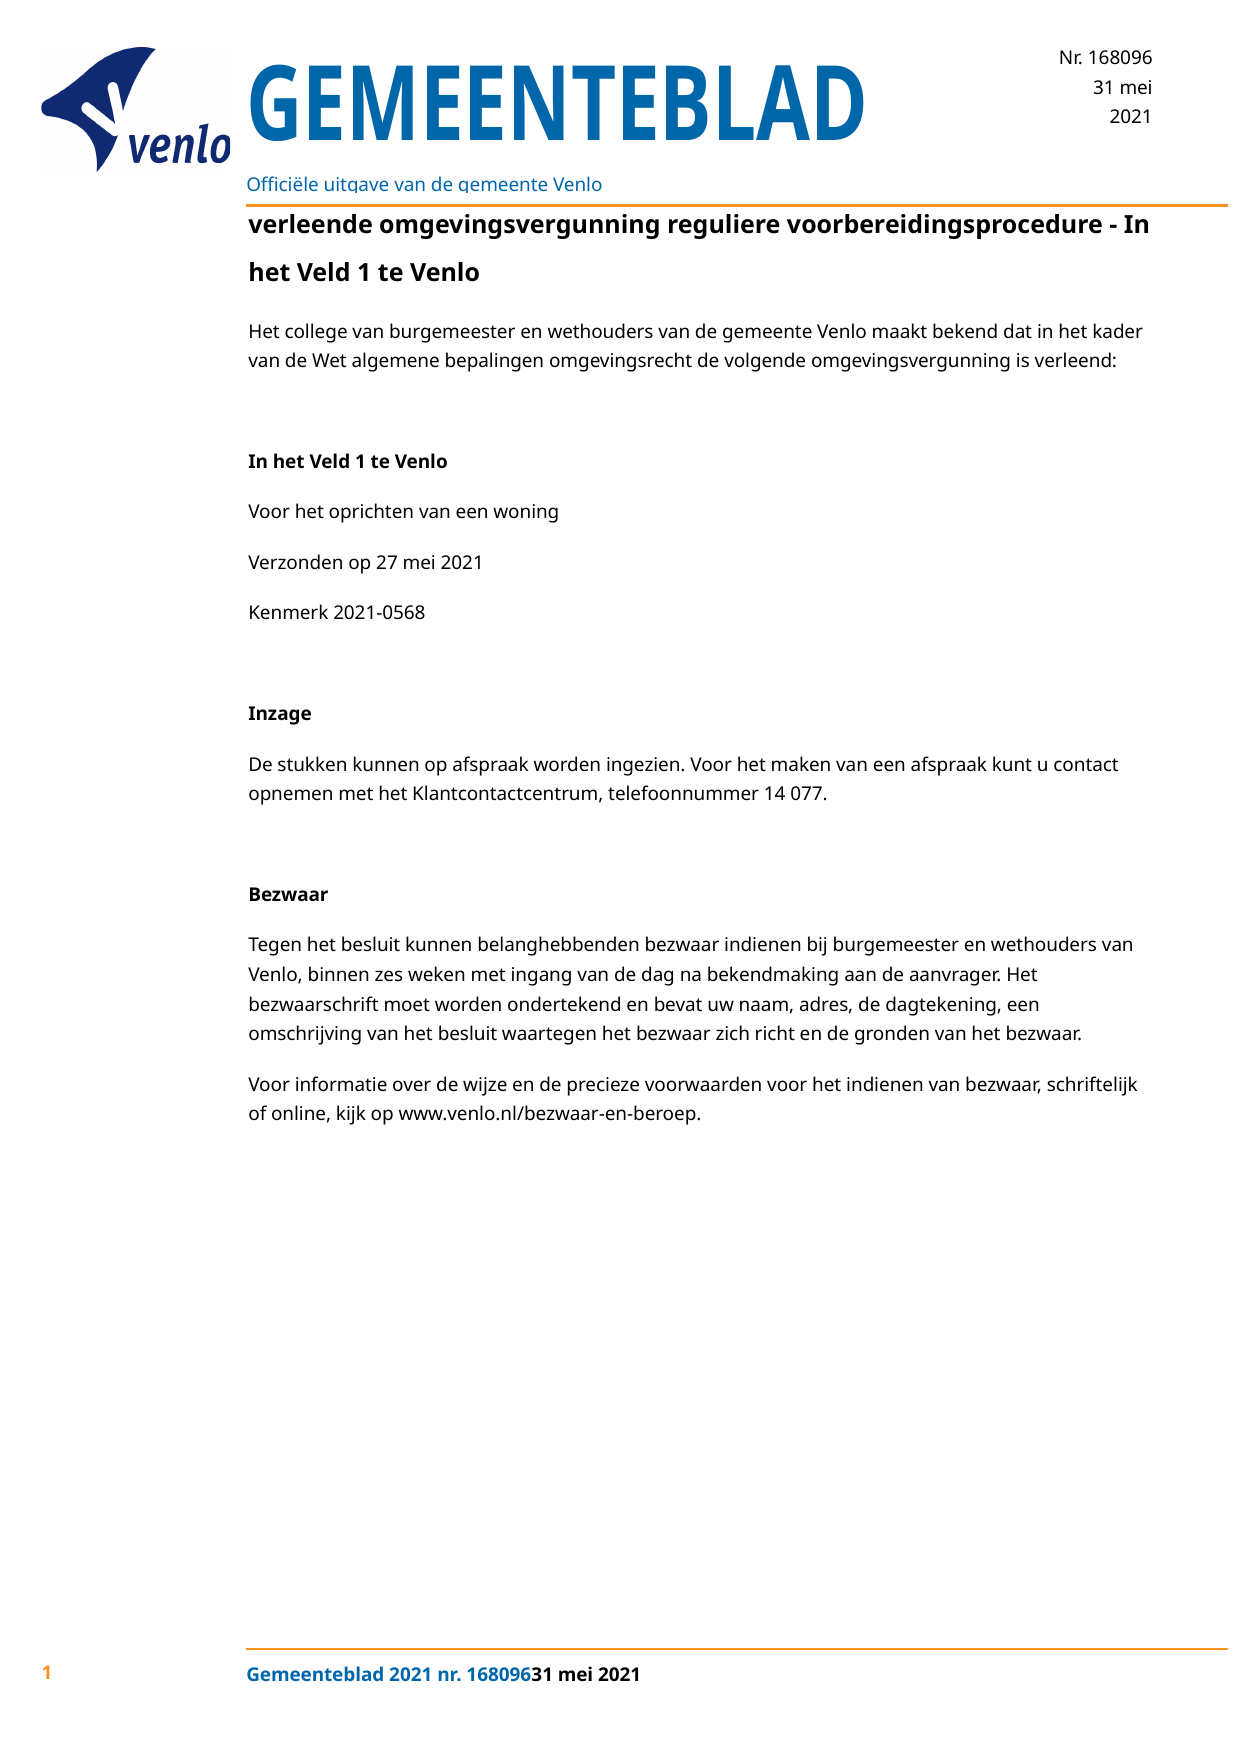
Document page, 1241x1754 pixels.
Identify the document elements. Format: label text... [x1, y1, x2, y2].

text De stukken kunnen op afspraak worden ingezien. Voor het maken van een afspraak kunt u contact opnemen met het Klantcontactcentrum, telefoonnummer 14 077. [248, 751, 1152, 806]
picture [41, 47, 231, 172]
text Verzonden op 27 mei 2021 [248, 549, 1152, 575]
text Bezwaar [248, 881, 1152, 907]
text verleende omgevingsvergunning reguliere voorbereidingsprocedure - In het Veld 1 te Venlo [248, 207, 1152, 288]
text Voor informatie over de wijze en de precieze voorwaarden voor het indienen van bezwaar, schriftelijk of online, kijk op www.venlo.nl/bezwaar-en-beroep. [248, 1071, 1152, 1126]
text Het college van burgemeester en wethouders van de gemeente Venlo maakt bekend dat in het kader van de Wet algemene bepalingen omgevingsrecht de volgende omgevingsvergunning is verleend: [248, 318, 1152, 373]
text Kenmerk 2021-0568 [248, 599, 1152, 625]
text Voor het oprichten van een woning [248, 499, 1152, 524]
text Inzage [248, 700, 1152, 726]
text In het Veld 1 te Venlo [248, 448, 1152, 474]
text Tegen het besluit kunnen belanghebbenden bezwaar indienen bij burgemeester en wethouders van Venlo, binnen zes weken met ingang van de dag na bekendmaking aan de aanvrager. Het bezwaarschrift moet worden ondertekend en bevat uw naam, adres, de dagtekening, een omschrijving van het besluit waartegen het bezwaar zich richt en de gronden van het bezwaar. [248, 932, 1152, 1046]
